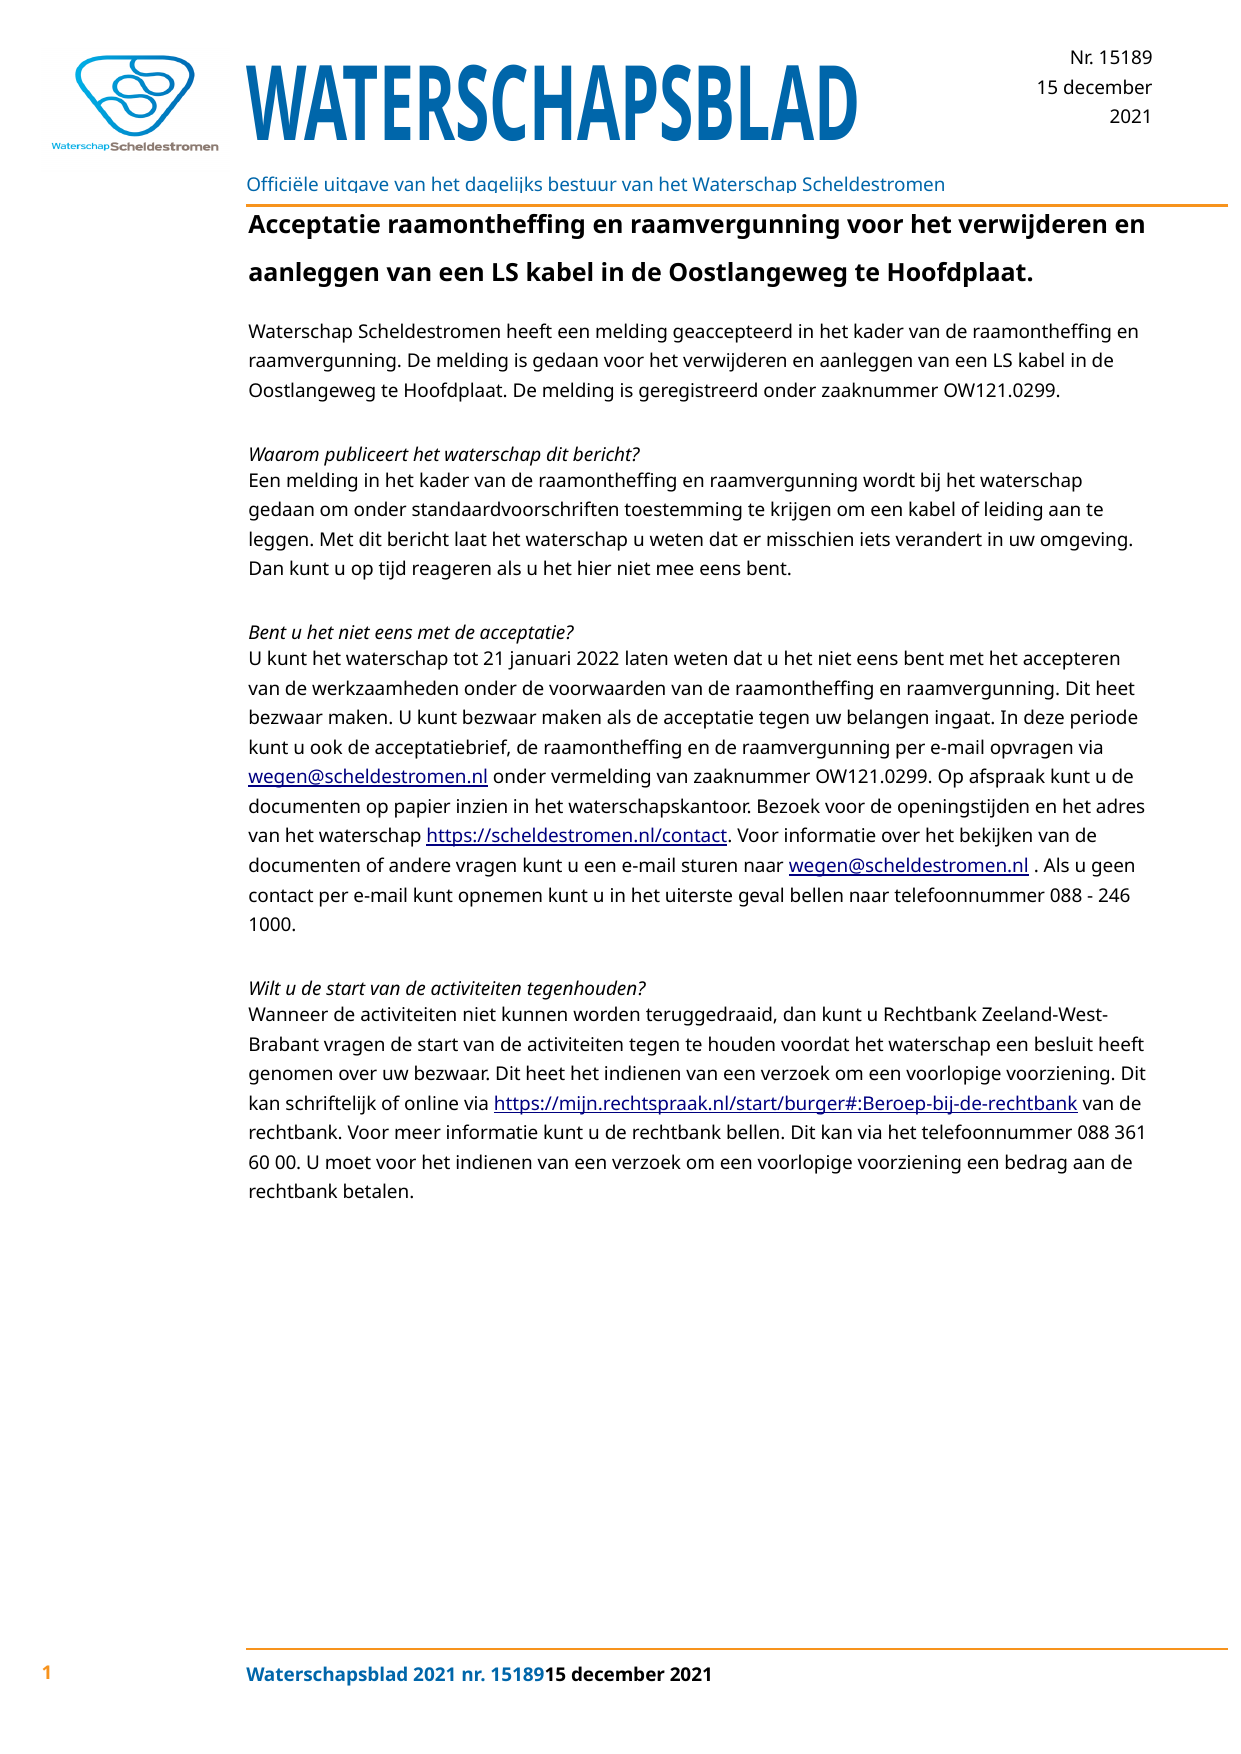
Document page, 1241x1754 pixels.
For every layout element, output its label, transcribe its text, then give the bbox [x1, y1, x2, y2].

text Wilt u de start van de activiteiten tegenhouden? [248, 975, 1152, 1001]
text Wanneer de activiteiten niet kunnen worden teruggedraaid, dan kunt u Rechtbank Zeeland-West-Brabant vragen de start van de activiteiten tegen te houden voordat het waterschap een besluit heeft genomen over uw bezwaar. Dit heet het indienen van een verzoek om een voorlopige voorziening. Dit kan schriftelijk of online via https://mijn.rechtspraak.nl/start/burger#:Beroep-bij-de-rechtbank van de rechtbank. Voor meer informatie kunt u de rechtbank bellen. Dit kan via het telefoonnummer 088 361 60 00. U moet voor het indienen van een verzoek om een voorlopige voorziening een bedrag aan de rechtbank betalen. [248, 1001, 1152, 1204]
text Waarom publiceert het waterschap dit bericht? [248, 441, 1152, 467]
text Waterschap Scheldestromen heeft een melding geaccepteerd in het kader van de raamontheffing en raamvergunning. De melding is gedaan voor het verwijderen en aanleggen van een LS kabel in de Oostlangeweg te Hoofdplaat. De melding is geregistreerd onder zaaknummer OW121.0299. [248, 318, 1152, 403]
text Een melding in het kader van de raamontheffing en raamvergunning wordt bij het waterschap gedaan om onder standaardvoorschriften toestemming te krijgen om een kabel of leiding aan te leggen. Met dit bericht laat het waterschap u weten dat er misschien iets verandert in uw omgeving. Dan kunt u op tijd reageren als u het hier niet mee eens bent. [248, 467, 1152, 581]
text Bent u het niet eens met de acceptatie? [248, 619, 1152, 645]
picture [41, 47, 231, 172]
text Acceptatie raamontheffing en raamvergunning voor het verwijderen en aanleggen van een LS kabel in de Oostlangeweg te Hoofdplaat. [248, 207, 1152, 288]
text U kunt het waterschap tot 21 januari 2022 laten weten dat u het niet eens bent met het accepteren van de werkzaamheden onder de voorwaarden van de raamontheffing en raamvergunning. Dit heet bezwaar maken. U kunt bezwaar maken als de acceptatie tegen uw belangen ingaat. In deze periode kunt u ook de acceptatiebrief, de raamontheffing en de raamvergunning per e-mail opvragen via wegen@scheldestromen.nl onder vermelding van zaaknummer OW121.0299. Op afspraak kunt u de documenten op papier inzien in het waterschapskantoor. Bezoek voor de openingstijden en het adres van het waterschap https://scheldestromen.nl/contact. Voor informatie over het bekijken van de documenten of andere vragen kunt u een e-mail sturen naar wegen@scheldestromen.nl . Als u geen contact per e-mail kunt opnemen kunt u in het uiterste geval bellen naar telefoonnummer 088 - 246 1000. [248, 645, 1152, 937]
